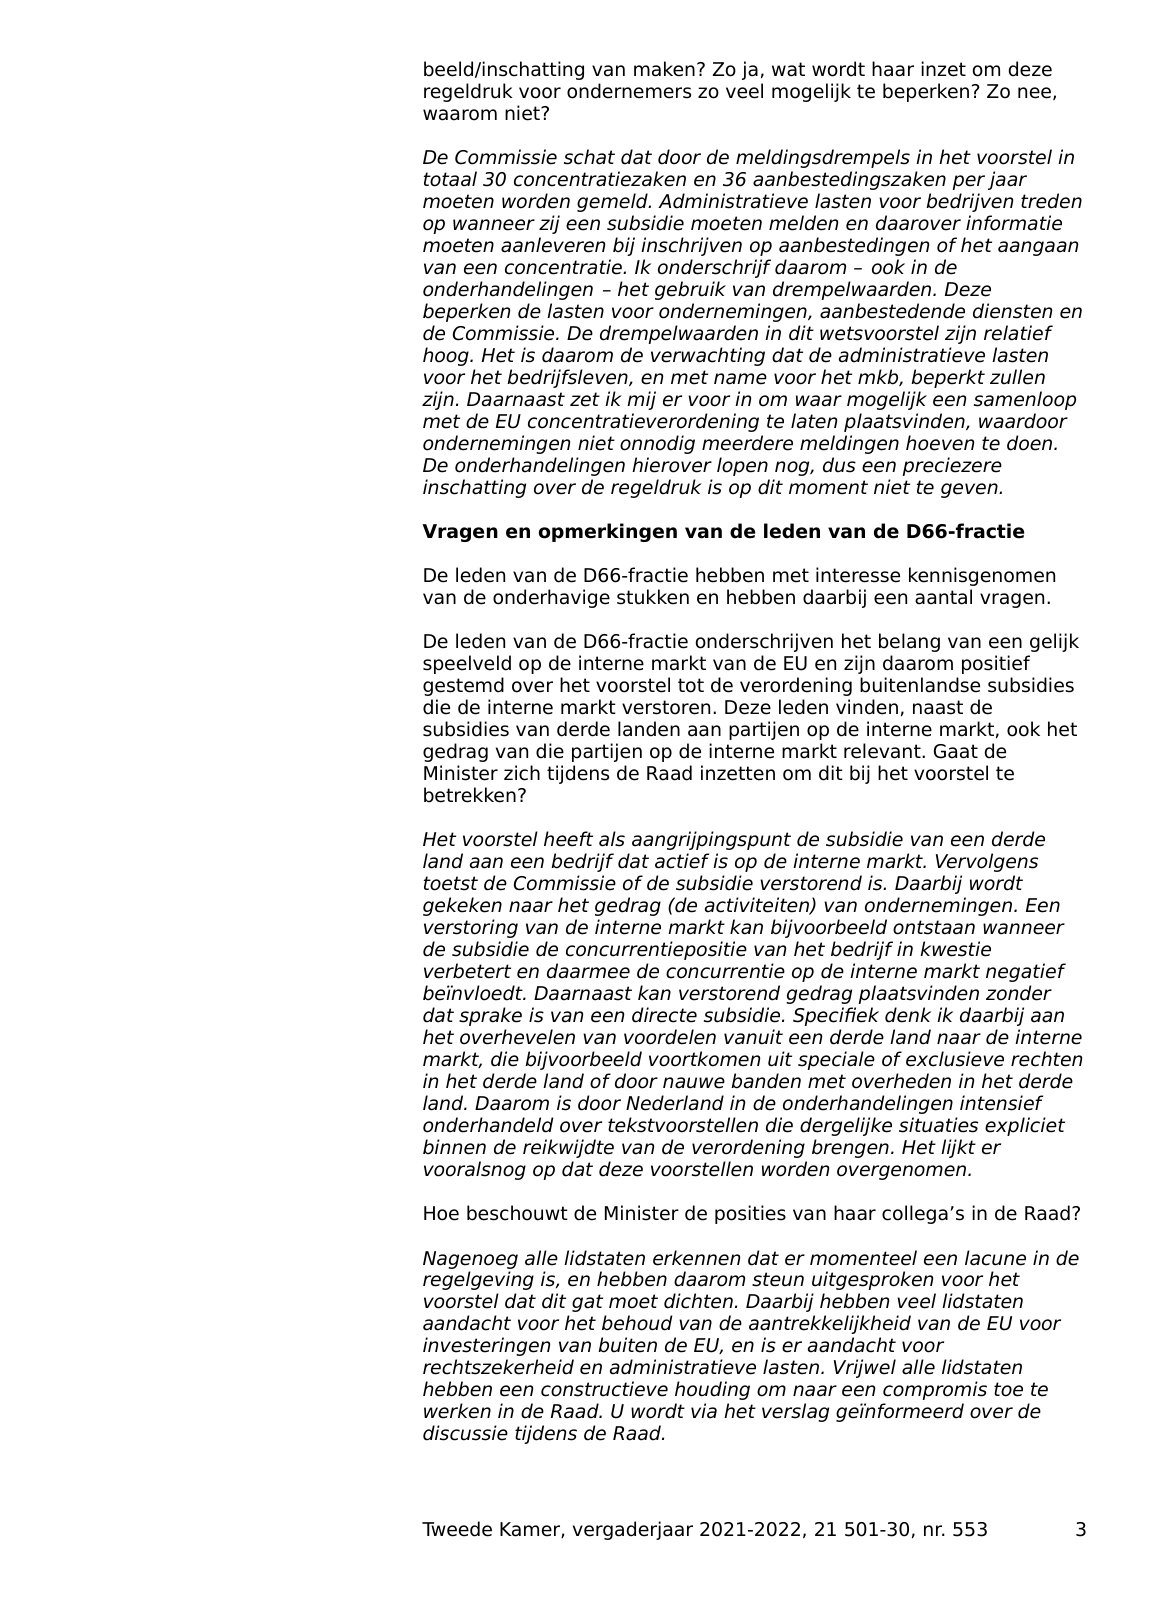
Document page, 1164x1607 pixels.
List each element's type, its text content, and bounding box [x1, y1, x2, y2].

text De leden van de D66-fractie onderschrijven het belang van een gelijk speelveld op de interne markt van de EU en zijn daarom positief gestemd over het voorstel tot de verordening buitenlandse subsidies die de interne markt verstoren. Deze leden vinden, naast de subsidies van derde landen aan partijen op de interne markt, ook het gedrag van die partijen op de interne markt relevant. Gaat de Minister zich tijdens de Raad inzetten om dit bij het voorstel te betrekken? [422, 631, 1087, 807]
text De leden van de D66-fractie hebben met interesse kennisgenomen van de onderhavige stukken en hebben daarbij een aantal vragen. [422, 565, 1087, 609]
text De Commissie schat dat door de meldingsdrempels in het voorstel in totaal 30 concentratiezaken en 36 aanbestedingszaken per jaar moeten worden gemeld. Administratieve lasten voor bedrijven treden op wanneer zij een subsidie moeten melden en daarover informatie moeten aanleveren bij inschrijven op aanbestedingen of het aangaan van een concentratie. Ik onderschrijf daarom – ook in de onderhandelingen – het gebruik van drempelwaarden. Deze beperken de lasten voor ondernemingen, aanbestedende diensten en de Commissie. De drempelwaarden in dit wetsvoorstel zijn relatief hoog. Het is daarom de verwachting dat de administratieve lasten voor het bedrijfsleven, en met name voor het mkb, beperkt zullen zijn. Daarnaast zet ik mij er voor in om waar mogelijk een samenloop met de EU concentratieverordening te laten plaatsvinden, waardoor ondernemingen niet onnodig meerdere meldingen hoeven te doen. De onderhandelingen hierover lopen nog, dus een preciezere inschatting over de regeldruk is op dit moment niet te geven. [422, 147, 1087, 499]
text Nagenoeg alle lidstaten erkennen dat er momenteel een lacune in de regelgeving is, en hebben daarom steun uitgesproken voor het voorstel dat dit gat moet dichten. Daarbij hebben veel lidstaten aandacht voor het behoud van de aantrekkelijkheid van de EU voor investeringen van buiten de EU, en is er aandacht voor rechtszekerheid en administratieve lasten. Vrijwel alle lidstaten hebben een constructieve houding om naar een compromis toe te werken in de Raad. U wordt via het verslag geïnformeerd over de discussie tijdens de Raad. [422, 1247, 1087, 1445]
text beeld/inschatting van maken? Zo ja, wat wordt haar inzet om deze regeldruk voor ondernemers zo veel mogelijk te beperken? Zo nee, waarom niet? [422, 59, 1087, 125]
subtitle Vragen en opmerkingen van de leden van de D66-fractie [422, 521, 1087, 543]
text Hoe beschouwt de Minister de posities van haar collega’s in de Raad? [422, 1203, 1087, 1225]
text Het voorstel heeft als aangrijpingspunt de subsidie van een derde land aan een bedrijf dat actief is op de interne markt. Vervolgens toetst de Commissie of de subsidie verstorend is. Daarbij wordt gekeken naar het gedrag (de activiteiten) van ondernemingen. Een verstoring van de interne markt kan bijvoorbeeld ontstaan wanneer de subsidie de concurrentiepositie van het bedrijf in kwestie verbetert en daarmee de concurrentie op de interne markt negatief beïnvloedt. Daarnaast kan verstorend gedrag plaatsvinden zonder dat sprake is van een directe subsidie. Specifiek denk ik daarbij aan het overhevelen van voordelen vanuit een derde land naar de interne markt, die bijvoorbeeld voortkomen uit speciale of exclusieve rechten in het derde land of door nauwe banden met overheden in het derde land. Daarom is door Nederland in de onderhandelingen intensief onderhandeld over tekstvoorstellen die dergelijke situaties expliciet binnen de reikwijdte van de verordening brengen. Het lijkt er vooralsnog op dat deze voorstellen worden overgenomen. [422, 829, 1087, 1181]
